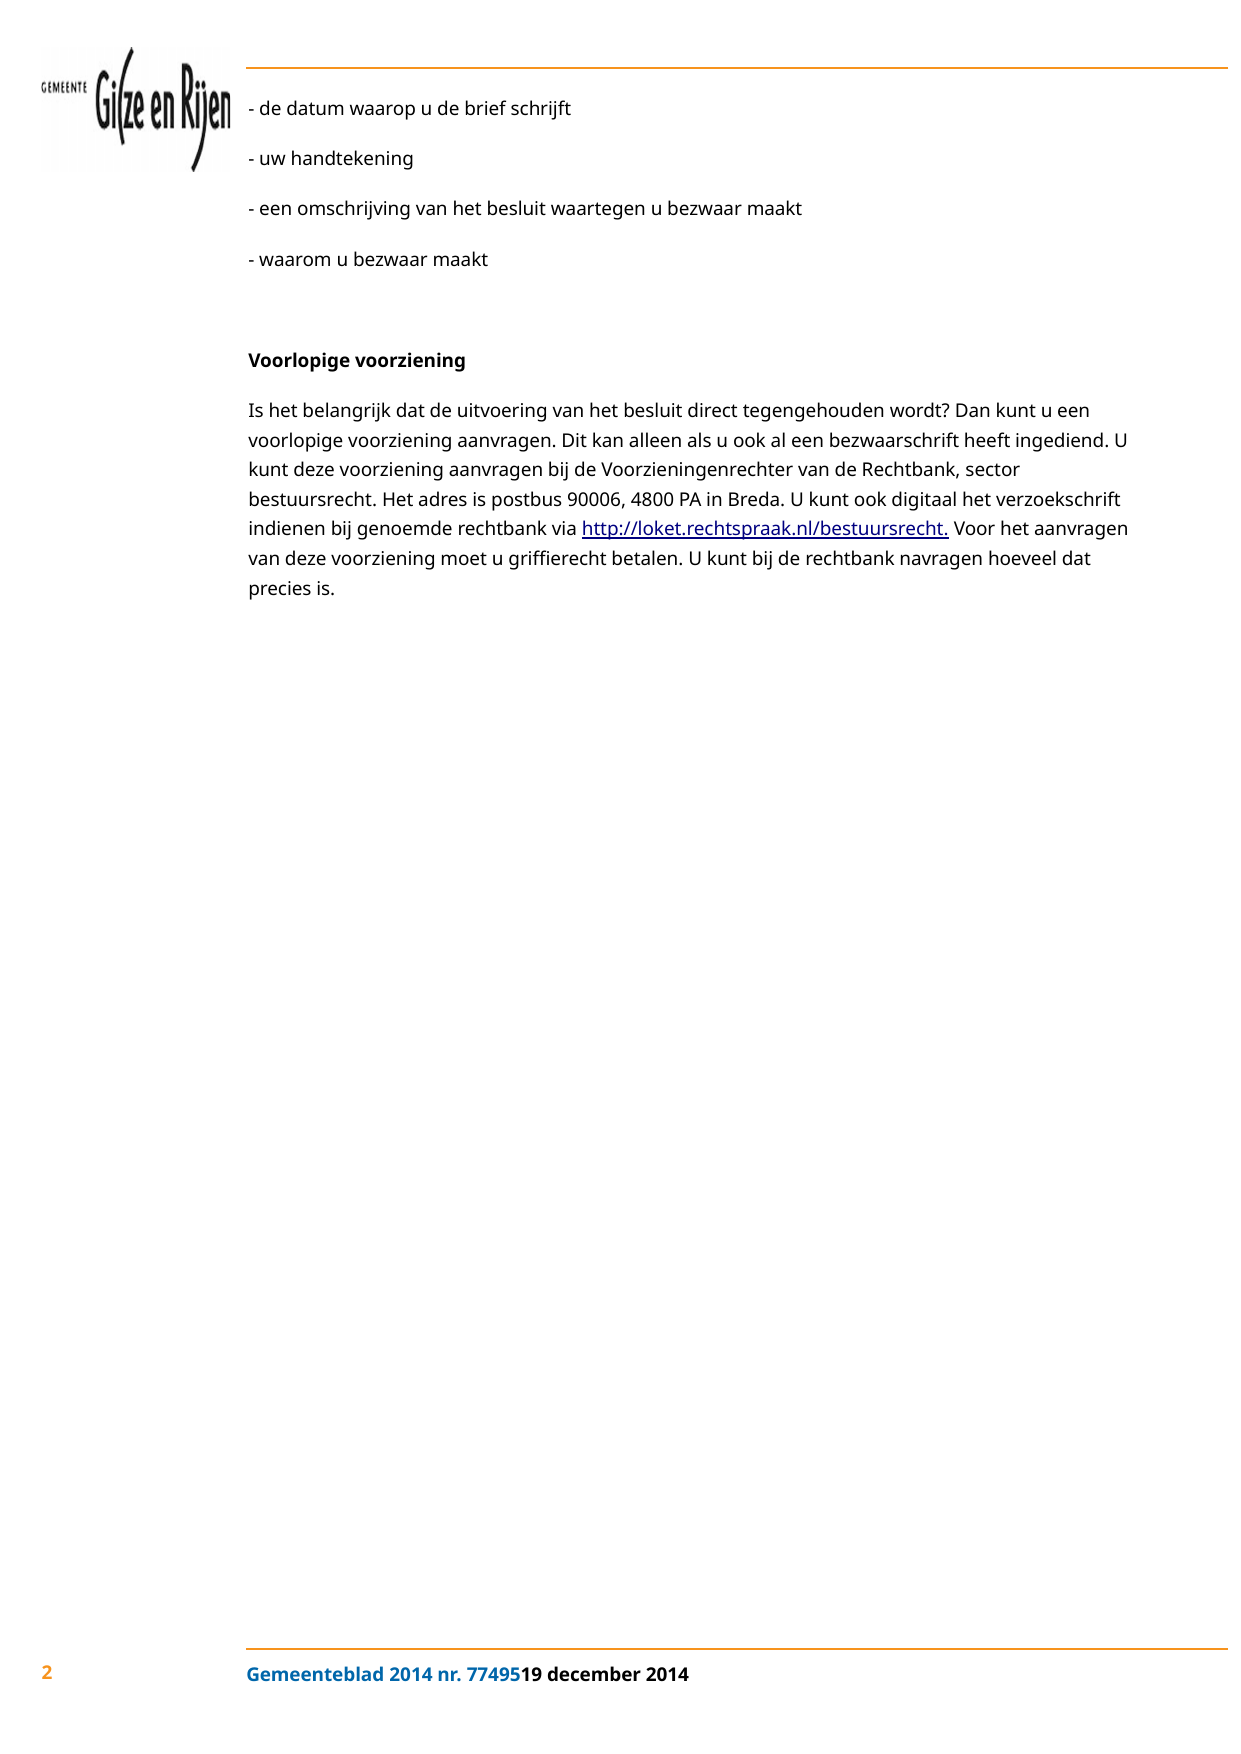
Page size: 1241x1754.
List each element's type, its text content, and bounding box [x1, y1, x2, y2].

text - een omschrijving van het besluit waartegen u bezwaar maakt [248, 196, 1152, 221]
text - de datum waarop u de brief schrijft [248, 95, 1152, 121]
text - uw handtekening [248, 145, 1152, 171]
text Is het belangrijk dat de uitvoering van het besluit direct tegengehouden wordt? Dan kunt u een voorlopige voorziening aanvragen. Dit kan alleen als u ook al een bezwaarschrift heeft ingediend. U kunt deze voorziening aanvragen bij de Voorzieningenrechter van de Rechtbank, sector bestuursrecht. Het adres is postbus 90006, 4800 PA in Breda. U kunt ook digitaal het verzoekschrift indienen bij genoemde rechtbank via http://loket.rechtspraak.nl/bestuursrecht. Voor het aanvragen van deze voorziening moet u griffierecht betalen. U kunt bij de rechtbank navragen hoeveel dat precies is. [248, 397, 1152, 601]
text Voorlopige voorziening [248, 347, 1152, 373]
text - waarom u bezwaar maakt [248, 246, 1152, 272]
picture [41, 47, 231, 172]
